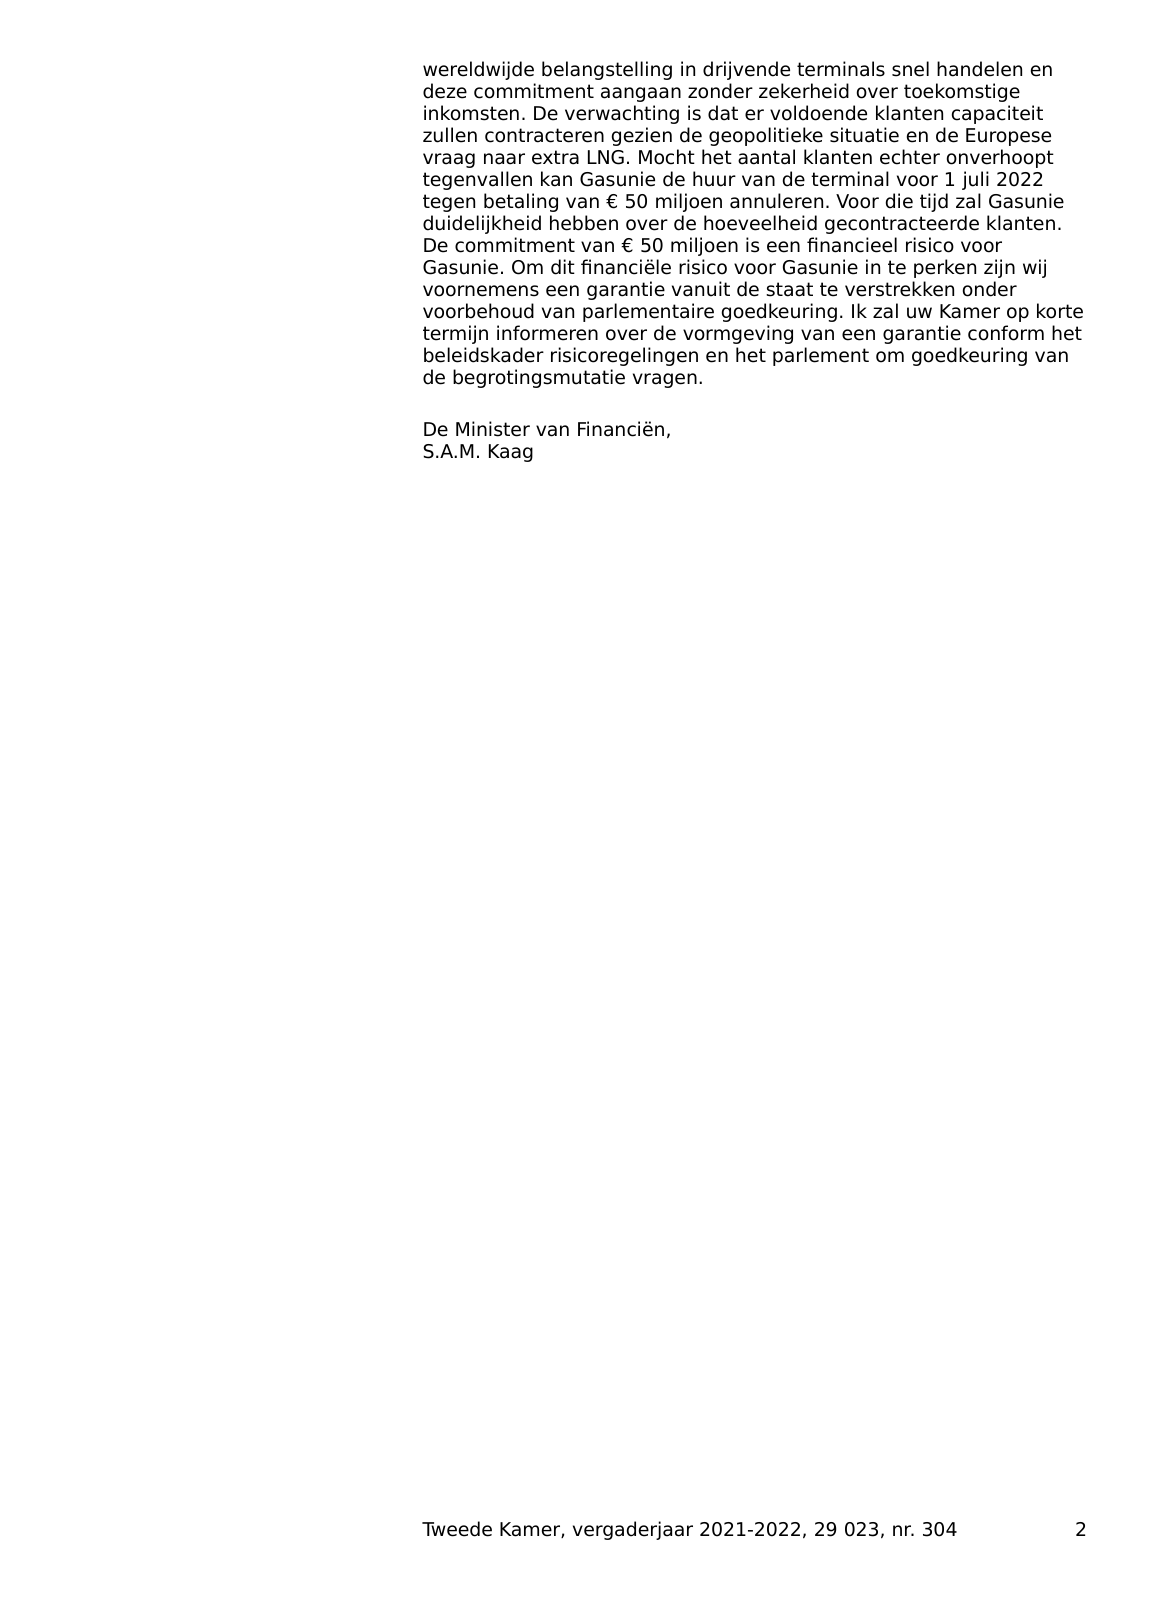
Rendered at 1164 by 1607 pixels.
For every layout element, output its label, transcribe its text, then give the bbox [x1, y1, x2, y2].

text wereldwijde belangstelling in drijvende terminals snel handelen en deze commitment aangaan zonder zekerheid over toekomstige inkomsten. De verwachting is dat er voldoende klanten capaciteit zullen contracteren gezien de geopolitieke situatie en de Europese vraag naar extra LNG. Mocht het aantal klanten echter onverhoopt tegenvallen kan Gasunie de huur van de terminal voor 1 juli 2022 tegen betaling van € 50 miljoen annuleren. Voor die tijd zal Gasunie duidelijkheid hebben over de hoeveelheid gecontracteerde klanten. De commitment van € 50 miljoen is een financieel risico voor Gasunie. Om dit financiële risico voor Gasunie in te perken zijn wij voornemens een garantie vanuit de staat te verstrekken onder voorbehoud van parlementaire goedkeuring. Ik zal uw Kamer op korte termijn informeren over de vormgeving van een garantie conform het beleidskader risicoregelingen en het parlement om goedkeuring van de begrotingsmutatie vragen. [422, 59, 1087, 389]
text De Minister van Financiën, S.A.M. Kaag [422, 419, 1087, 463]
